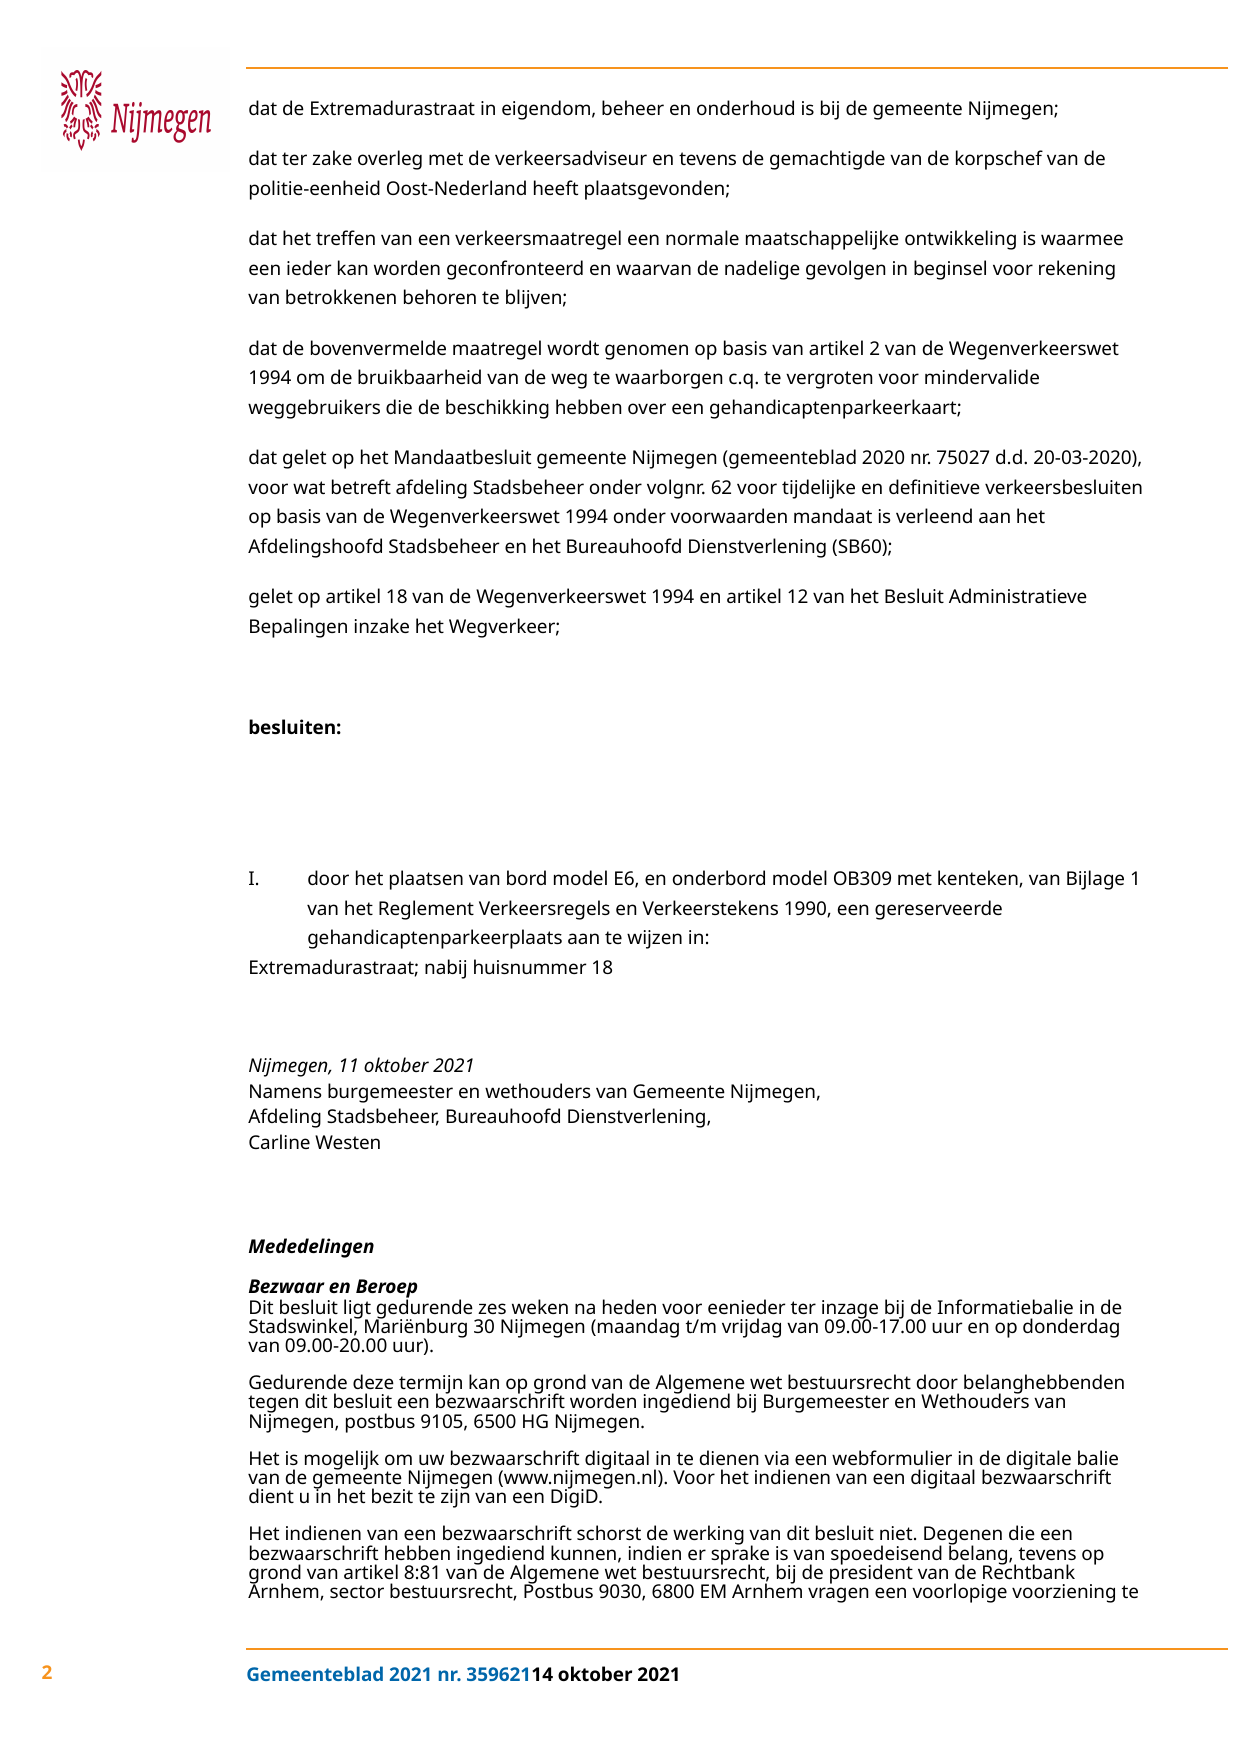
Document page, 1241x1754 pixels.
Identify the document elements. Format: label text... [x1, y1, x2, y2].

text Nijmegen, 11 oktober 2021 [248, 1052, 1152, 1078]
text Extremadurastraat; nabij huisnummer 18 [248, 954, 1152, 980]
text Dit besluit ligt gedurende zes weken na heden voor eenieder ter inzage bij de Informatiebalie in de Stadswinkel, Mariënburg 30 Nijmegen (maandag t/m vrijdag van 09.00-17.00 uur en op donderdag van 09.00-20.00 uur). [248, 1299, 1152, 1357]
text besluiten: [248, 714, 1152, 740]
text dat de Extremadurastraat in eigendom, beheer en onderhoud is bij de gemeente Nijmegen; [248, 95, 1152, 121]
text Gedurende deze termijn kan op grond van de Algemene wet bestuursrecht door belanghebbenden tegen dit besluit een bezwaarschrift worden ingediend bij Burgemeester en Wethouders van Nijmegen, postbus 9105, 6500 HG Nijmegen. [248, 1374, 1152, 1432]
text gelet op artikel 18 van de Wegenverkeerswet 1994 en artikel 12 van het Besluit Administratieve Bepalingen inzake het Wegverkeer; [248, 583, 1152, 639]
text Mededelingen [248, 1234, 1152, 1259]
text Namens burgemeester en wethouders van Gemeente Nijmegen, [248, 1078, 1152, 1104]
text dat ter zake overleg met de verkeersadviseur en tevens de gemachtigde van de korpschef van de politie-eenheid Oost-Nederland heeft plaatsgevonden; [248, 145, 1152, 201]
text Bezwaar en Beroep [248, 1273, 1152, 1299]
text Afdeling Stadsbeheer, Bureauhoofd Dienstverlening, [248, 1104, 1152, 1129]
text dat het treffen van een verkeersmaatregel een normale maatschappelijke ontwikkeling is waarmee een ieder kan worden geconfronteerd en waarvan de nadelige gevolgen in beginsel voor rekening van betrokkenen behoren te blijven; [248, 225, 1152, 310]
text dat gelet op het Mandaatbesluit gemeente Nijmegen (gemeenteblad 2020 nr. 75027 d.d. 20-03-2020), voor wat betreft afdeling Stadsbeheer onder volgnr. 62 voor tijdelijke en definitieve verkeersbesluiten op basis van de Wegenverkeerswet 1994 onder voorwaarden mandaat is verleend aan het Afdelingshoofd Stadsbeheer en het Bureauhoofd Dienstverlening (SB60); [248, 444, 1152, 559]
list door het plaatsen van bord model E6, en onderbord model OB309 met kenteken, van Bijlage 1 van het Reglement Verkeersregels en Verkeerstekens 1990, een gereserveerde gehandicaptenparkeerplaats aan te wijzen in: [248, 865, 1152, 950]
text dat de bovenvermelde maatregel wordt genomen op basis van artikel 2 van de Wegenverkeerswet 1994 om de bruikbaarheid van de weg te waarborgen c.q. te vergroten voor mindervalide weggebruikers die de beschikking hebben over een gehandicaptenparkeerkaart; [248, 335, 1152, 420]
text Het is mogelijk om uw bezwaarschrift digitaal in te dienen via een webformulier in de digitale balie van de gemeente Nijmegen (www.nijmegen.nl). Voor het indienen van een digitaal bezwaarschrift dient u in het bezit te zijn van een DigiD. [248, 1450, 1152, 1508]
text Het indienen van een bezwaarschrift schorst de werking van dit besluit niet. Degenen die een bezwaarschrift hebben ingediend kunnen, indien er sprake is van spoedeisend belang, tevens op grond van artikel 8:81 van de Algemene wet bestuursrecht, bij de president van de Rechtbank Arnhem, sector bestuursrecht, Postbus 9030, 6800 EM Arnhem vragen een voorlopige voorziening te [248, 1525, 1152, 1602]
picture [41, 47, 231, 172]
text Carline Westen [248, 1129, 1152, 1155]
